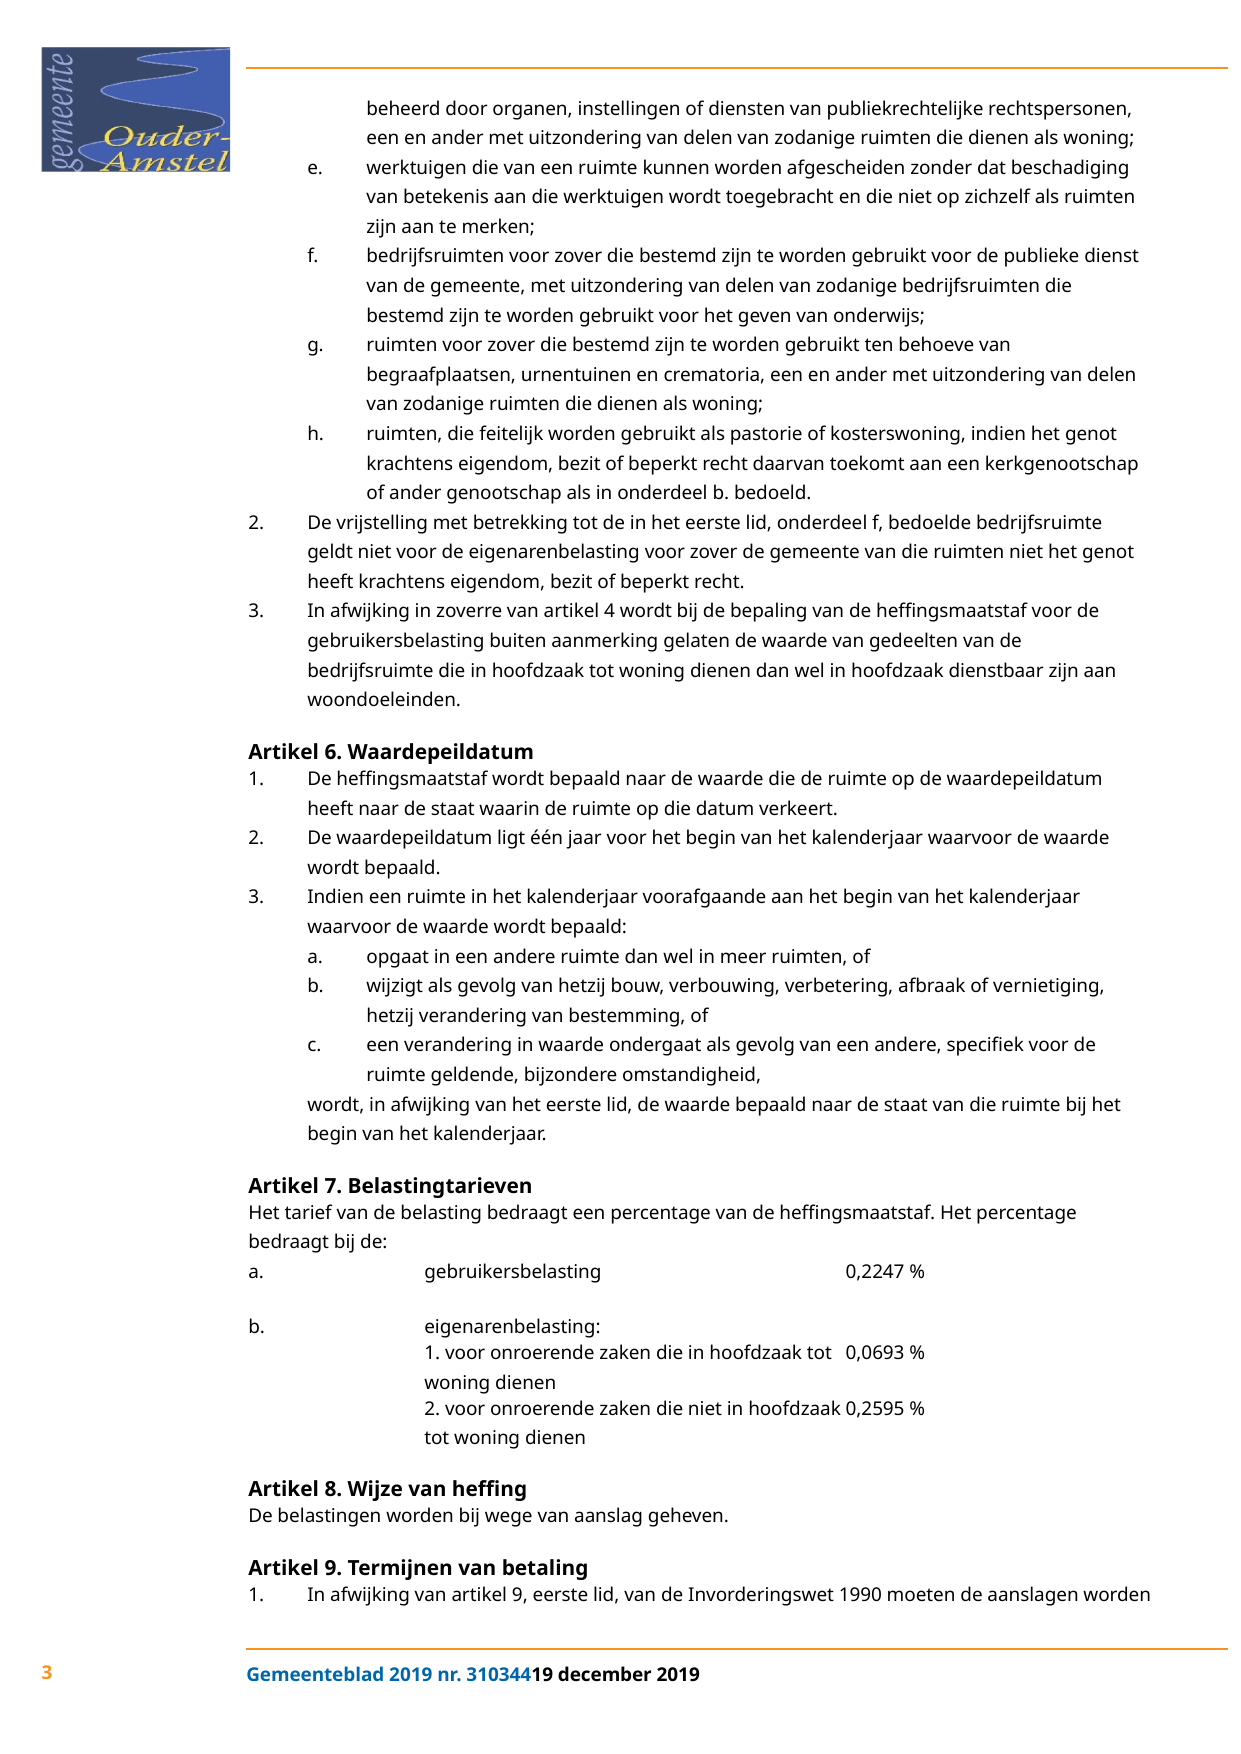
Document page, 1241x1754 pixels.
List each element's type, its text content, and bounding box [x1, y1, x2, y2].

text Artikel 7. Belastingtarieven [248, 1171, 1152, 1199]
list wordt, in afwijking van het eerste lid, de waarde bepaald naar de staat van die ruimte bij het begin van het kalenderjaar. [248, 1091, 1152, 1146]
list In afwijking van artikel 9, eerste lid, van de Invorderingswet 1990 moeten de aanslagen worden [248, 1581, 1152, 1607]
text Artikel 8. Wijze van heffing [248, 1474, 1152, 1503]
table_header gebruikersbelasting [424, 1259, 845, 1314]
list beheerd door organen, instellingen of diensten van publiekrechtelijke rechtspersonen, een en ander met uitzondering van delen van zodanige ruimten die dienen als woning; [307, 95, 1152, 150]
text Het tarief van de belasting bedraagt een percentage van de heffingsmaatstaf. Het percentage bedraagt bij de: [248, 1199, 1152, 1254]
picture [41, 47, 231, 172]
table_cell 2. voor onroerende zaken die niet in hoofdzaak tot woning dienen [424, 1395, 845, 1450]
list De waardepeildatum ligt één jaar voor het begin van het kalenderjaar waarvoor de waarde wordt bepaald. [248, 824, 1152, 880]
text De belastingen worden bij wege van aanslag geheven. [248, 1503, 1152, 1528]
list wijzigt als gevolg van hetzij bouw, verbouwing, verbetering, afbraak of vernietiging, hetzij verandering van bestemming, of [307, 972, 1152, 1028]
table_cell 1. voor onroerende zaken die in hoofdzaak tot woning dienen [424, 1340, 845, 1395]
table_cell [248, 1340, 424, 1395]
list een verandering in waarde ondergaat als gevolg van een andere, specifiek voor de ruimte geldende, bijzondere omstandigheid, [307, 1032, 1152, 1087]
table_header a. [248, 1259, 424, 1314]
list Indien een ruimte in het kalenderjaar voorafgaande aan het begin van het kalenderjaar waarvoor de waarde wordt bepaald: [248, 884, 1152, 939]
list opgaat in een andere ruimte dan wel in meer ruimten, of [307, 943, 1152, 968]
list ruimten voor zover die bestemd zijn te worden gebruikt ten behoeve van begraafplaatsen, urnentuinen en crematoria, een en ander met uitzondering van delen van zodanige ruimten die dienen als woning; [307, 331, 1152, 416]
table_cell b. [248, 1314, 424, 1339]
list De vrijstelling met betrekking tot de in het eerste lid, onderdeel f, bedoelde bedrijfsruimte geldt niet voor de eigenarenbelasting voor zover de gemeente van die ruimten niet het genot heeft krachtens eigendom, bezit of beperkt recht. [248, 509, 1152, 594]
table_cell 0,2595 % [845, 1395, 1152, 1450]
table_cell eigenarenbelasting: [424, 1314, 845, 1339]
list bedrijfsruimten voor zover die bestemd zijn te worden gebruikt voor de publieke dienst van de gemeente, met uitzondering van delen van zodanige bedrijfsruimten die bestemd zijn te worden gebruikt voor het geven van onderwijs; [307, 243, 1152, 328]
table_cell 0,0693 % [845, 1340, 1152, 1395]
list werktuigen die van een ruimte kunnen worden afgescheiden zonder dat beschadiging van betekenis aan die werktuigen wordt toegebracht en die niet op zichzelf als ruimten zijn aan te merken; [307, 154, 1152, 239]
list In afwijking in zoverre van artikel 4 wordt bij de bepaling van de heffingsmaatstaf voor de gebruikersbelasting buiten aanmerking gelaten de waarde van gedeelten van de bedrijfsruimte die in hoofdzaak tot woning dienen dan wel in hoofdzaak dienstbaar zijn aan woondoeleinden. [248, 598, 1152, 712]
text Artikel 9. Termijnen van betaling [248, 1553, 1152, 1581]
table_header 0,2247 % [845, 1259, 1152, 1314]
table_cell [845, 1314, 1152, 1339]
text Artikel 6. Waardepeildatum [248, 737, 1152, 765]
list ruimten, die feitelijk worden gebruikt als pastorie of kosterswoning, indien het genot krachtens eigendom, bezit of beperkt recht daarvan toekomt aan een kerkgenootschap of ander genootschap als in onderdeel b. bedoeld. [307, 420, 1152, 505]
table_cell [248, 1395, 424, 1450]
list De heffingsmaatstaf wordt bepaald naar de waarde die de ruimte op de waardepeildatum heeft naar de staat waarin de ruimte op die datum verkeert. [248, 765, 1152, 821]
